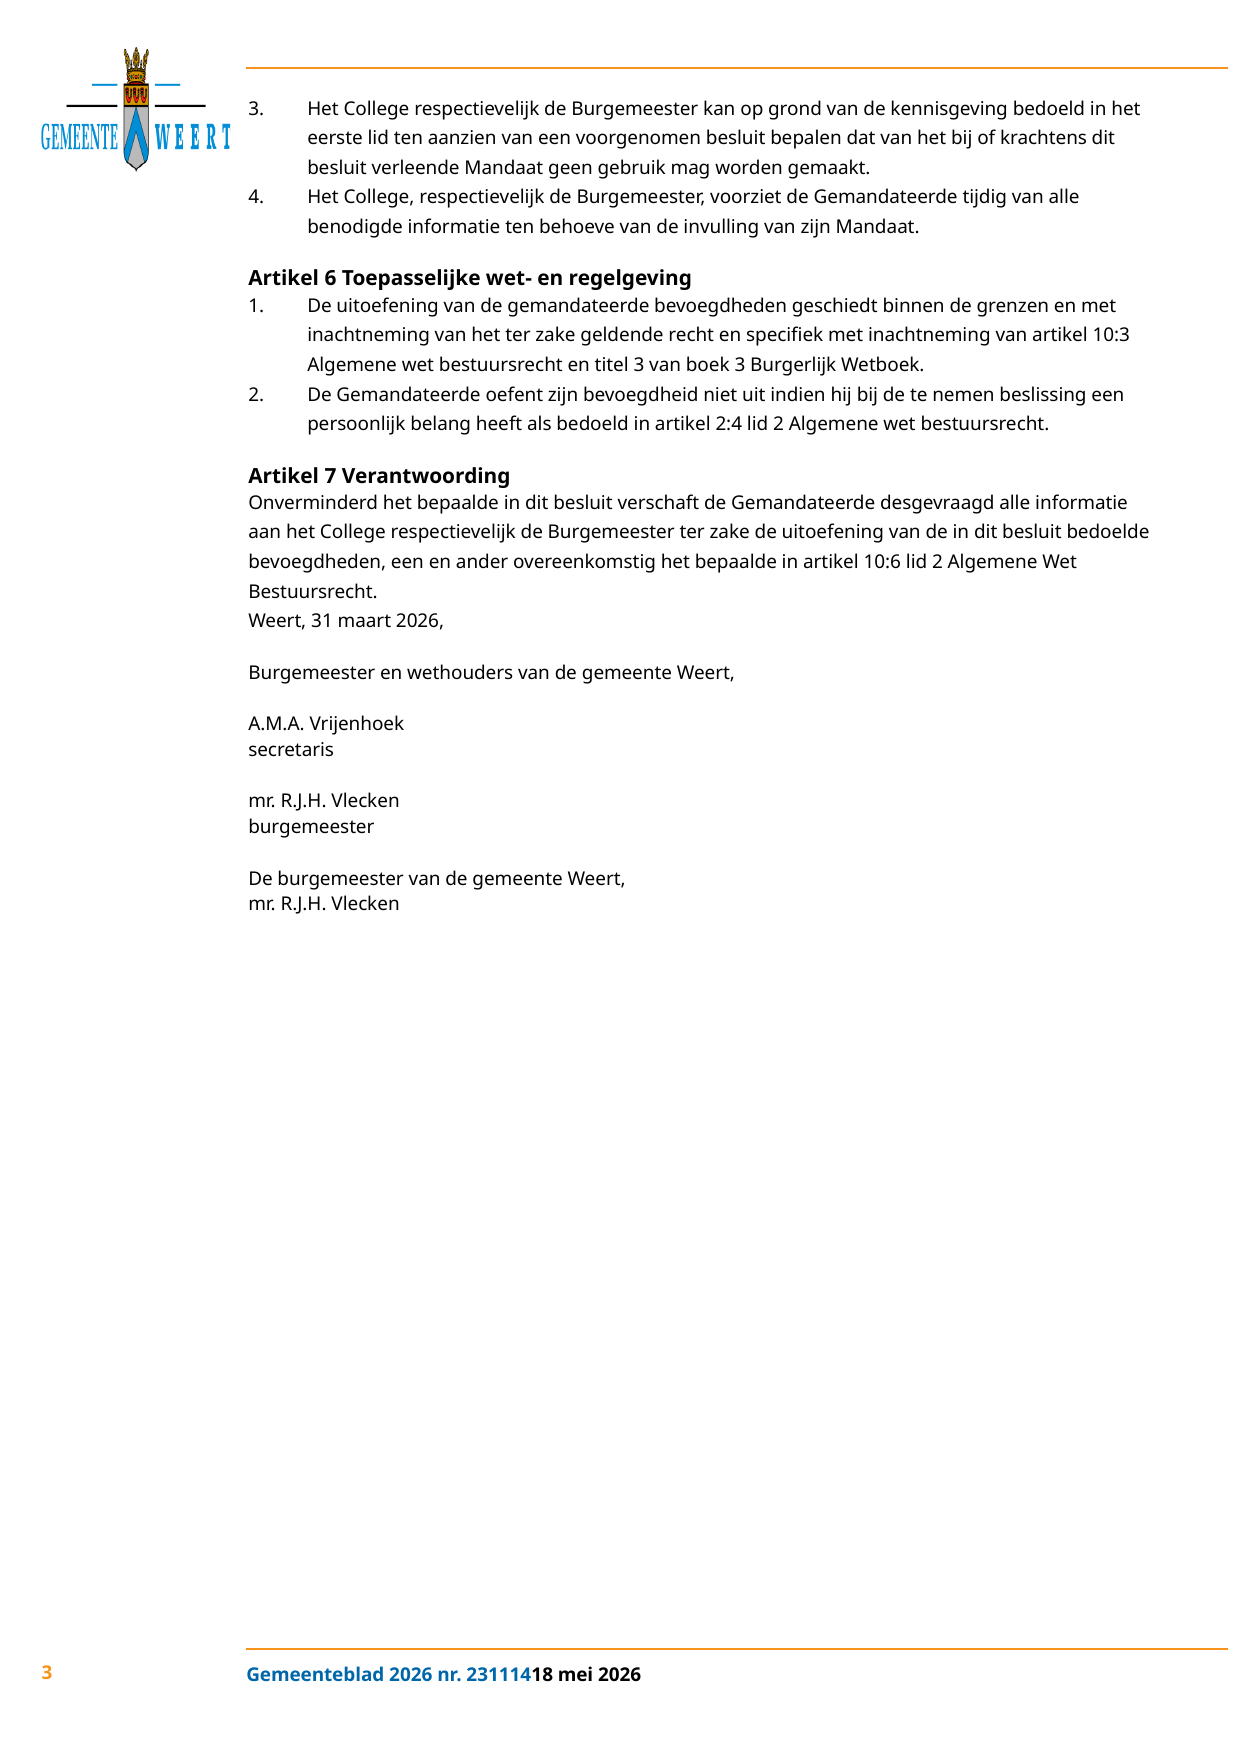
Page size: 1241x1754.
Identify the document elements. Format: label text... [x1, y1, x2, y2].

text mr. R.J.H. Vlecken [248, 891, 1152, 916]
text Artikel 6 Toepasselijke wet- en regelgeving [248, 263, 1152, 292]
text Artikel 7 Verantwoording [248, 461, 1152, 489]
text A.M.A. Vrijenhoek [248, 710, 1152, 736]
list De Gemandateerde oefent zijn bevoegdheid niet uit indien hij bij de te nemen beslissing een persoonlijk belang heeft als bedoeld in artikel 2:4 lid 2 Algemene wet bestuursrecht. [248, 381, 1152, 436]
list De uitoefening van de gemandateerde bevoegdheden geschiedt binnen de grenzen en met inachtneming van het ter zake geldende recht en specifiek met inachtneming van artikel 10:3 Algemene wet bestuursrecht en titel 3 van boek 3 Burgerlijk Wetboek. [248, 292, 1152, 377]
text Onverminderd het bepaalde in dit besluit verschaft de Gemandateerde desgevraagd alle informatie aan het College respectievelijk de Burgemeester ter zake de uitoefening van de in dit besluit bedoelde bevoegdheden, een en ander overeenkomstig het bepaalde in artikel 10:6 lid 2 Algemene Wet Bestuursrecht. [248, 489, 1152, 604]
list Het College, respectievelijk de Burgemeester, voorziet de Gemandateerde tijdig van alle benodigde informatie ten behoeve van de invulling van zijn Mandaat. [248, 183, 1152, 239]
text burgemeester [248, 813, 1152, 839]
text De burgemeester van de gemeente Weert, [248, 865, 1152, 891]
text Weert, 31 maart 2026, [248, 607, 1152, 633]
text Burgemeester en wethouders van de gemeente Weert, [248, 659, 1152, 685]
list Het College respectievelijk de Burgemeester kan op grond van de kennisgeving bedoeld in het eerste lid ten aanzien van een voorgenomen besluit bepalen dat van het bij of krachtens dit besluit verleende Mandaat geen gebruik mag worden gemaakt. [248, 95, 1152, 180]
text secretaris [248, 736, 1152, 762]
text mr. R.J.H. Vlecken [248, 788, 1152, 813]
picture [41, 47, 231, 172]
